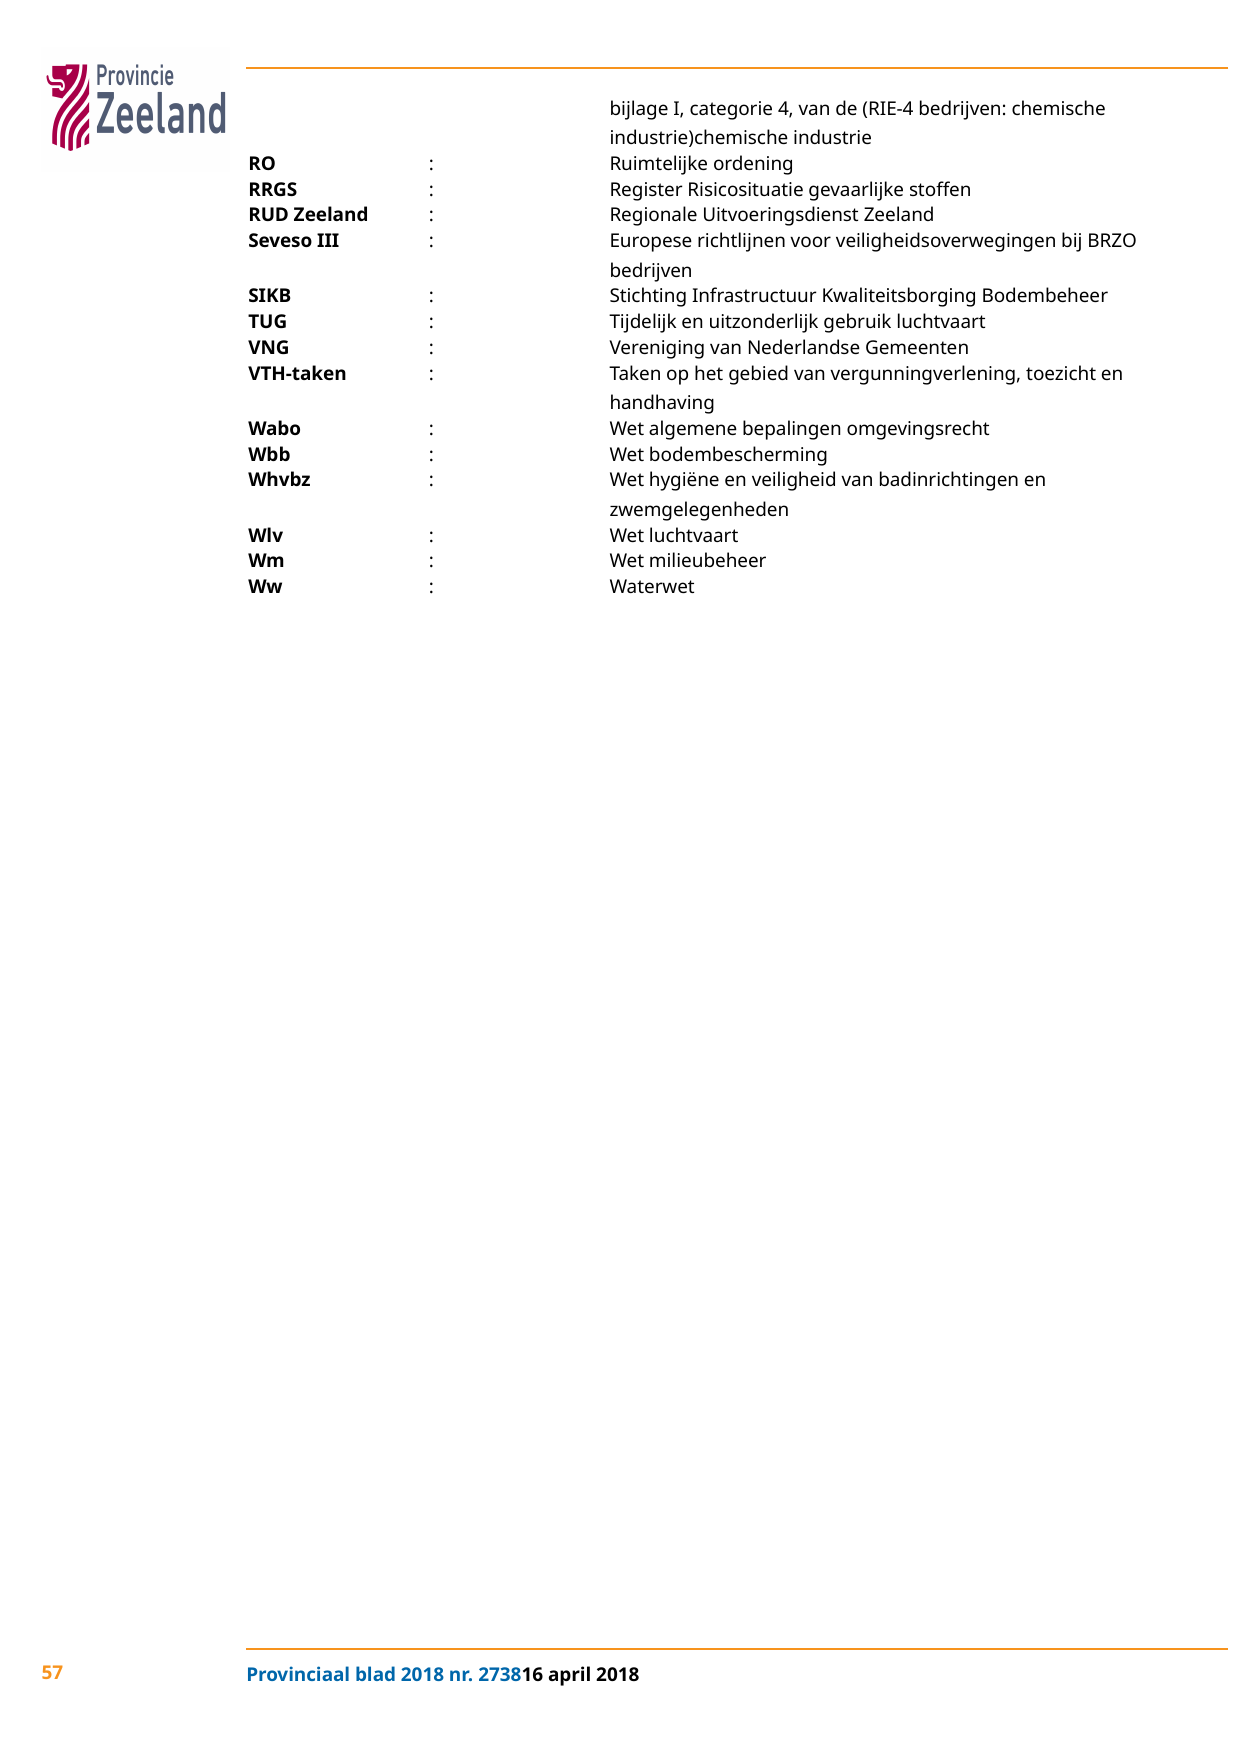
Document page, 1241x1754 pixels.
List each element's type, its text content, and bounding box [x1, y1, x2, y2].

table_cell : [429, 283, 609, 308]
table_cell RRGS [248, 176, 429, 202]
table_cell : [429, 202, 609, 227]
table_cell Tijdelijk en uitzonderlijk gebruik luchtvaart [609, 308, 1152, 334]
table_cell Wet bodembescherming [609, 441, 1152, 467]
table_cell [429, 95, 609, 150]
table_cell Wm [248, 548, 429, 573]
table_cell : [429, 467, 609, 522]
table_cell : [429, 573, 609, 599]
table_cell Europese richtlijnen voor veiligheidsoverwegingen bij BRZO bedrijven [609, 227, 1152, 283]
table_cell Wet luchtvaart [609, 522, 1152, 548]
table_cell Ruimtelijke ordening [609, 150, 1152, 176]
table_cell Wet milieubeheer [609, 548, 1152, 573]
table_cell : [429, 308, 609, 334]
table_cell RO [248, 150, 429, 176]
table_cell Wbb [248, 441, 429, 467]
table_cell Wabo [248, 415, 429, 441]
table_cell Register Risicosituatie gevaarlijke stoffen [609, 176, 1152, 202]
picture [41, 47, 231, 172]
table_cell : [429, 415, 609, 441]
table_cell RUD Zeeland [248, 202, 429, 227]
table_cell Wet algemene bepalingen omgevingsrecht [609, 415, 1152, 441]
table_cell Wet hygiëne en veiligheid van badinrichtingen en zwemgelegenheden [609, 467, 1152, 522]
table_cell [248, 95, 429, 150]
table_cell Regionale Uitvoeringsdienst Zeeland [609, 202, 1152, 227]
table_cell Seveso III [248, 227, 429, 283]
table_cell VTH-taken [248, 360, 429, 415]
table_cell : [429, 227, 609, 283]
table_cell Waterwet [609, 573, 1152, 599]
table_cell : [429, 360, 609, 415]
table_cell : [429, 522, 609, 548]
table_cell Ww [248, 573, 429, 599]
table_cell Whvbz [248, 467, 429, 522]
table_cell : [429, 334, 609, 360]
table_cell VNG [248, 334, 429, 360]
table_cell Stichting Infrastructuur Kwaliteitsborging Bodembeheer [609, 283, 1152, 308]
table_cell TUG [248, 308, 429, 334]
table_cell : [429, 548, 609, 573]
table_cell Vereniging van Nederlandse Gemeenten [609, 334, 1152, 360]
table_cell : [429, 441, 609, 467]
table_cell SIKB [248, 283, 429, 308]
table_cell : [429, 150, 609, 176]
table_cell bijlage I, categorie 4, van de (RIE-4 bedrijven: chemische industrie)chemische industrie [609, 95, 1152, 150]
table_cell Wlv [248, 522, 429, 548]
table_cell Taken op het gebied van vergunningverlening, toezicht en handhaving [609, 360, 1152, 415]
table_cell : [429, 176, 609, 202]
